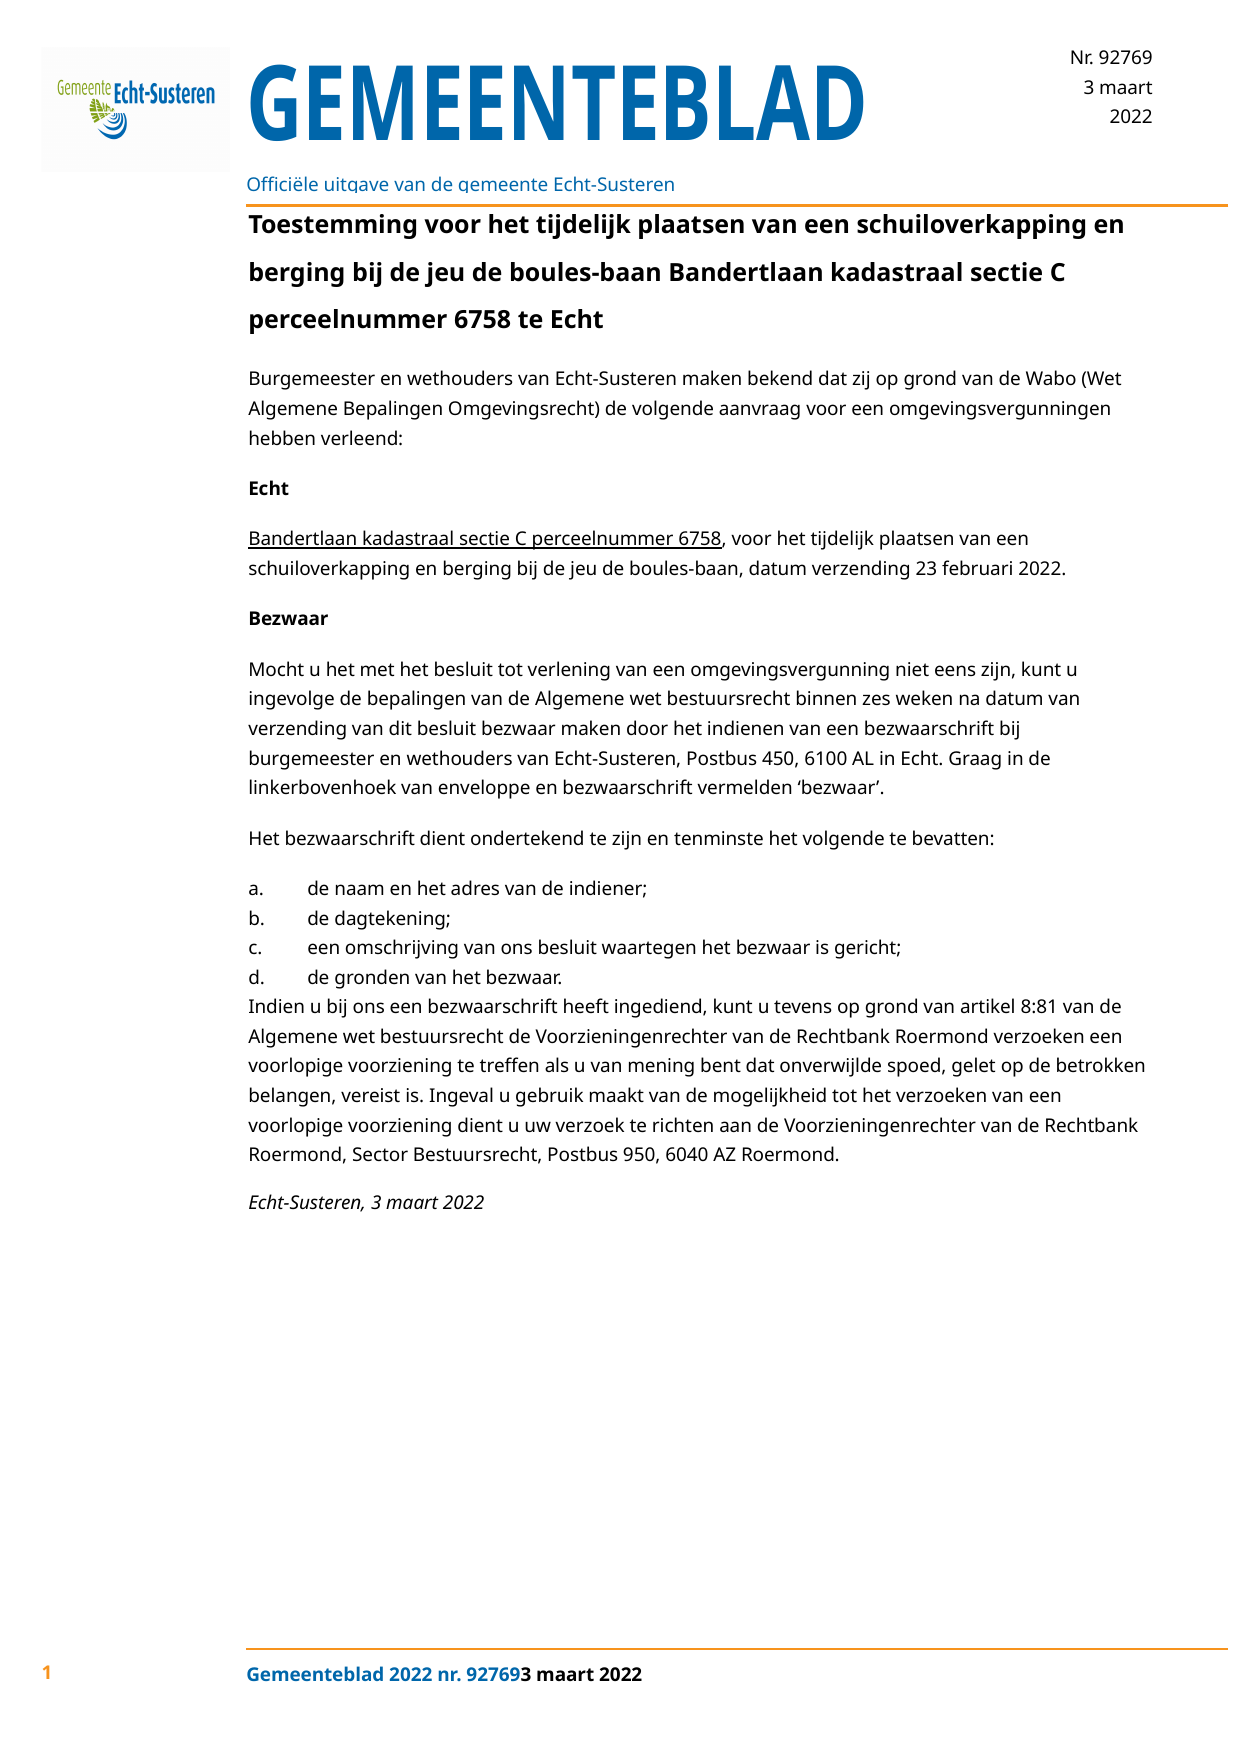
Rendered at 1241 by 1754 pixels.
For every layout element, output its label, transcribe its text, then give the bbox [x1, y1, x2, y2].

list de naam en het adres van de indiener; [248, 875, 1152, 901]
text Bezwaar [248, 606, 1152, 631]
text Bandertlaan kadastraal sectie C perceelnummer 6758, voor het tijdelijk plaatsen van een schuiloverkapping en berging bij de jeu de boules-baan, datum verzending 23 februari 2022. [248, 526, 1152, 581]
text Echt [248, 475, 1152, 501]
text Burgemeester en wethouders van Echt-Susteren maken bekend dat zij op grond van de Wabo (Wet Algemene Bepalingen Omgevingsrecht) de volgende aanvraag voor een omgevingsvergunningen hebben verleend: [248, 366, 1152, 450]
text Het bezwaarschrift dient ondertekend te zijn en tenminste het volgende te bevatten: [248, 825, 1152, 850]
text Toestemming voor het tijdelijk plaatsen van een schuiloverkapping en berging bij de jeu de boules-baan Bandertlaan kadastraal sectie C perceelnummer 6758 te Echt [248, 207, 1152, 336]
list de dagtekening; [248, 905, 1152, 930]
picture [41, 47, 231, 172]
text Indien u bij ons een bezwaarschrift heeft ingediend, kunt u tevens op grond van artikel 8:81 van de Algemene wet bestuursrecht de Voorzieningenrechter van de Rechtbank Roermond verzoeken een voorlopige voorziening te treffen als u van mening bent dat onverwijlde spoed, gelet op de betrokken belangen, vereist is. Ingeval u gebruik maakt van de mogelijkheid tot het verzoeken van een voorlopige voorziening dient u uw verzoek te richten aan de Voorzieningenrechter van de Rechtbank Roermond, Sector Bestuursrecht, Postbus 950, 6040 AZ Roermond. [248, 993, 1152, 1167]
text Mocht u het met het besluit tot verlening van een omgevingsvergunning niet eens zijn, kunt u ingevolge de bepalingen van de Algemene wet bestuursrecht binnen zes weken na datum van verzending van dit besluit bezwaar maken door het indienen van een bezwaarschrift bij burgemeester en wethouders van Echt-Susteren, Postbus 450, 6100 AL in Echt. Graag in de linkerbovenhoek van enveloppe en bezwaarschrift vermelden ‘bezwaar’. [248, 656, 1152, 800]
list een omschrijving van ons besluit waartegen het bezwaar is gericht; [248, 934, 1152, 960]
list de gronden van het bezwaar. [248, 964, 1152, 989]
text Echt-Susteren, 3 maart 2022 [248, 1189, 1152, 1215]
